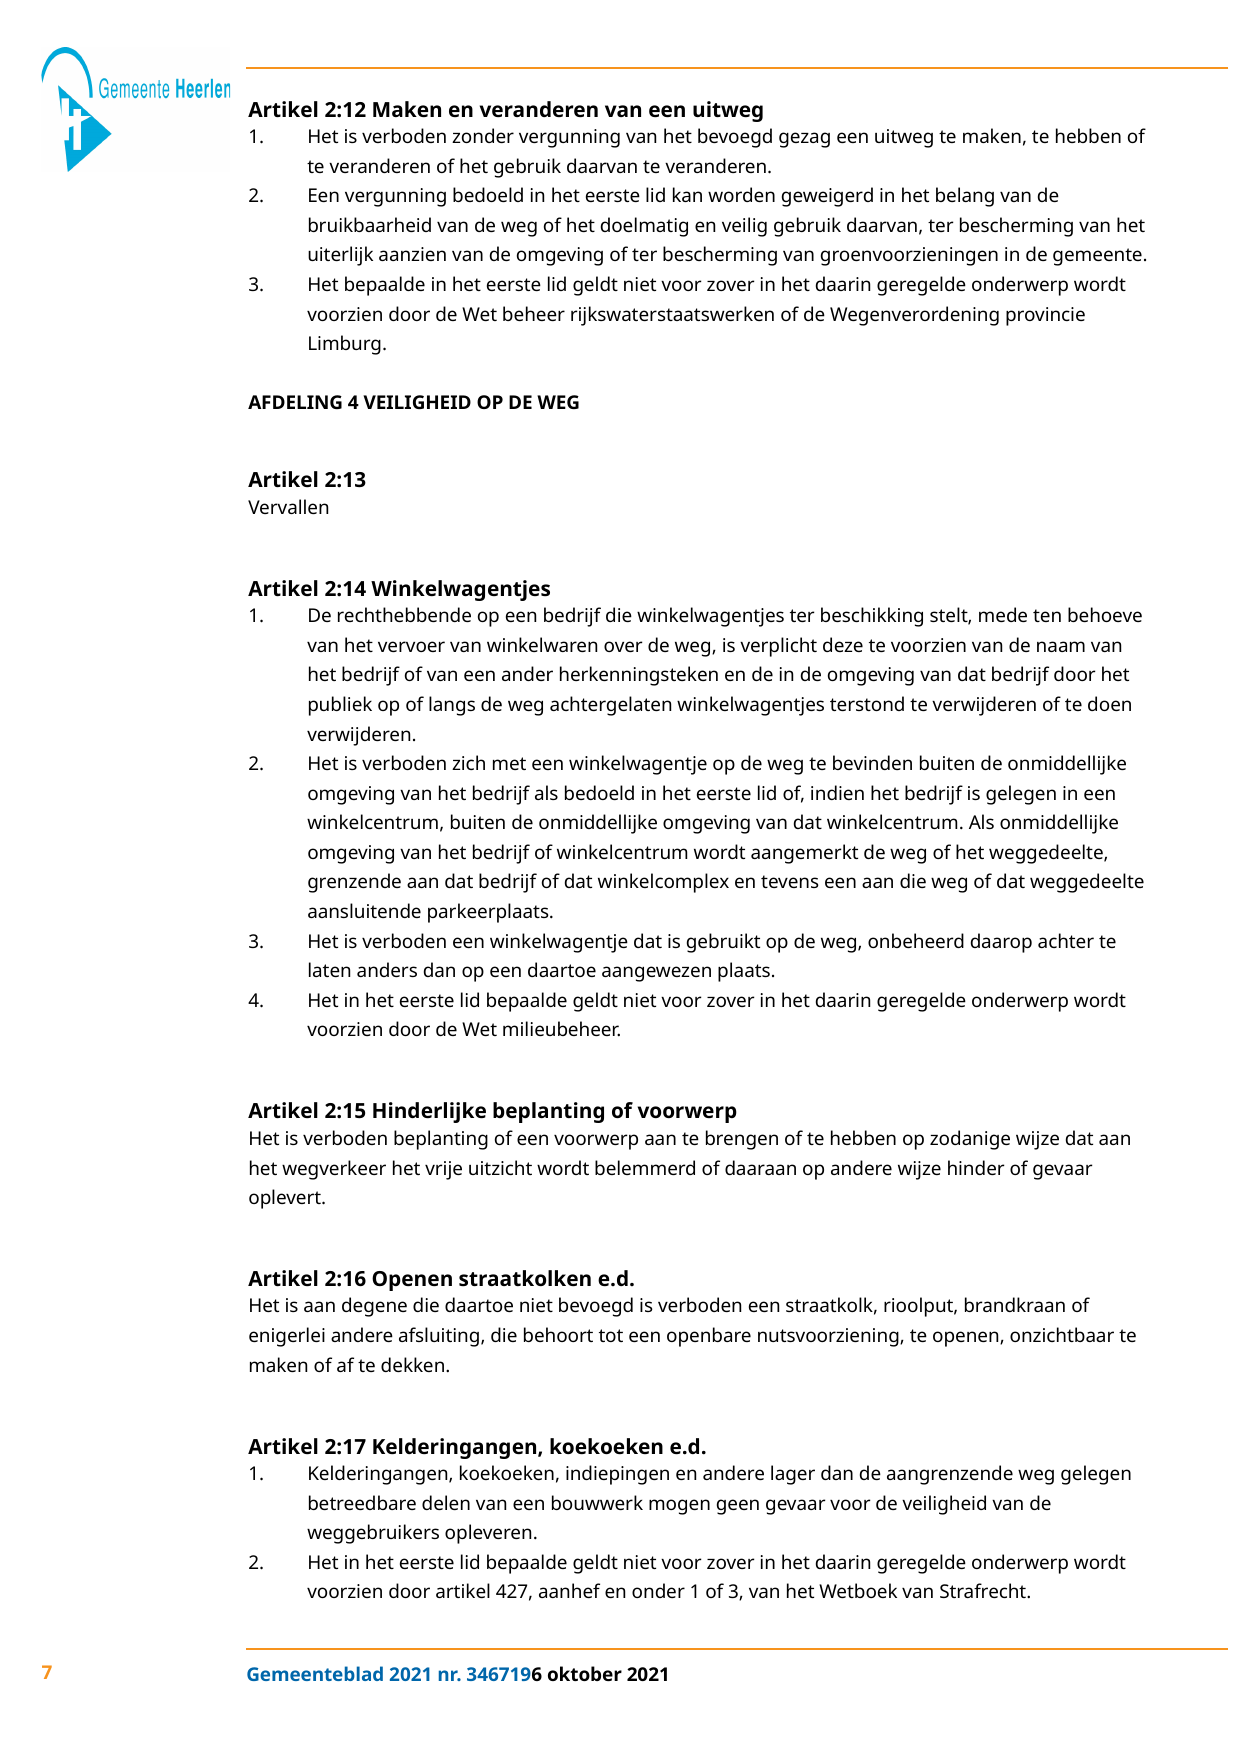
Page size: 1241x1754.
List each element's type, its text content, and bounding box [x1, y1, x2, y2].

list Het is verboden een winkelwagentje dat is gebruikt op de weg, onbeheerd daarop achter te laten anders dan op een daartoe aangewezen plaats. [248, 928, 1152, 983]
text Het is verboden beplanting of een voorwerp aan te brengen of te hebben op zodanige wijze dat aan het wegverkeer het vrije uitzicht wordt belemmerd of daaraan op andere wijze hinder of gevaar oplevert. [248, 1125, 1152, 1210]
list Het is verboden zich met een winkelwagentje op de weg te bevinden buiten de onmiddellijke omgeving van het bedrijf als bedoeld in het eerste lid of, indien het bedrijf is gelegen in een winkelcentrum, buiten de onmiddellijke omgeving van dat winkelcentrum. Als onmiddellijke omgeving van het bedrijf of winkelcentrum wordt aangemerkt de weg of het weggedeelte, grenzende aan dat bedrijf of dat winkelcomplex en tevens een aan die weg of dat weggedeelte aansluitende parkeerplaats. [248, 750, 1152, 924]
text Vervallen [248, 494, 1152, 520]
text Artikel 2:12 Maken en veranderen van een uitweg [248, 95, 1152, 123]
picture [41, 47, 59, 70]
list Het in het eerste lid bepaalde geldt niet voor zover in het daarin geregelde onderwerp wordt voorzien door artikel 427, aanhef en onder 1 of 3, van het Wetboek van Strafrecht. [248, 1549, 1152, 1604]
picture [41, 47, 231, 172]
text Artikel 2:13 [248, 466, 1152, 494]
list Het in het eerste lid bepaalde geldt niet voor zover in het daarin geregelde onderwerp wordt voorzien door de Wet milieubeheer. [248, 987, 1152, 1042]
list Een vergunning bedoeld in het eerste lid kan worden geweigerd in het belang van de bruikbaarheid van de weg of het doelmatig en veilig gebruik daarvan, ter bescherming van het uiterlijk aanzien van de omgeving of ter bescherming van groenvoorzieningen in de gemeente. [248, 182, 1152, 267]
text Artikel 2:16 Openen straatkolken e.d. [248, 1264, 1152, 1293]
list Kelderingangen, koekoeken, indiepingen en andere lager dan de aangrenzende weg gelegen betreedbare delen van een bouwwerk mogen geen gevaar voor de veiligheid van de weggebruikers opleveren. [248, 1460, 1152, 1545]
list Het is verboden zonder vergunning van het bevoegd gezag een uitweg te maken, te hebben of te veranderen of het gebruik daarvan te veranderen. [248, 123, 1152, 178]
text Artikel 2:15 Hinderlijke beplanting of voorwerp [248, 1097, 1152, 1125]
list Het bepaalde in het eerste lid geldt niet voor zover in het daarin geregelde onderwerp wordt voorzien door de Wet beheer rijkswaterstaatswerken of de Wegenverordening provincie Limburg. [248, 271, 1152, 356]
list De rechthebbende op een bedrijf die winkelwagentjes ter beschikking stelt, mede ten behoeve van het vervoer van winkelwaren over de weg, is verplicht deze te voorzien van de naam van het bedrijf of van een ander herkenningsteken en de in de omgeving van dat bedrijf door het publiek op of langs de weg achtergelaten winkelwagentjes terstond te verwijderen of te doen verwijderen. [248, 602, 1152, 747]
text Het is aan degene die daartoe niet bevoegd is verboden een straatkolk, rioolput, brandkraan of enigerlei andere afsluiting, die behoort tot een openbare nutsvoorziening, te openen, onzichtbaar te maken of af te dekken. [248, 1293, 1152, 1378]
text Artikel 2:14 Winkelwagentjes [248, 574, 1152, 602]
text Artikel 2:17 Kelderingangen, koekoeken e.d. [248, 1432, 1152, 1460]
text AFDELING 4 VEILIGHEID OP DE WEG [248, 389, 1152, 415]
